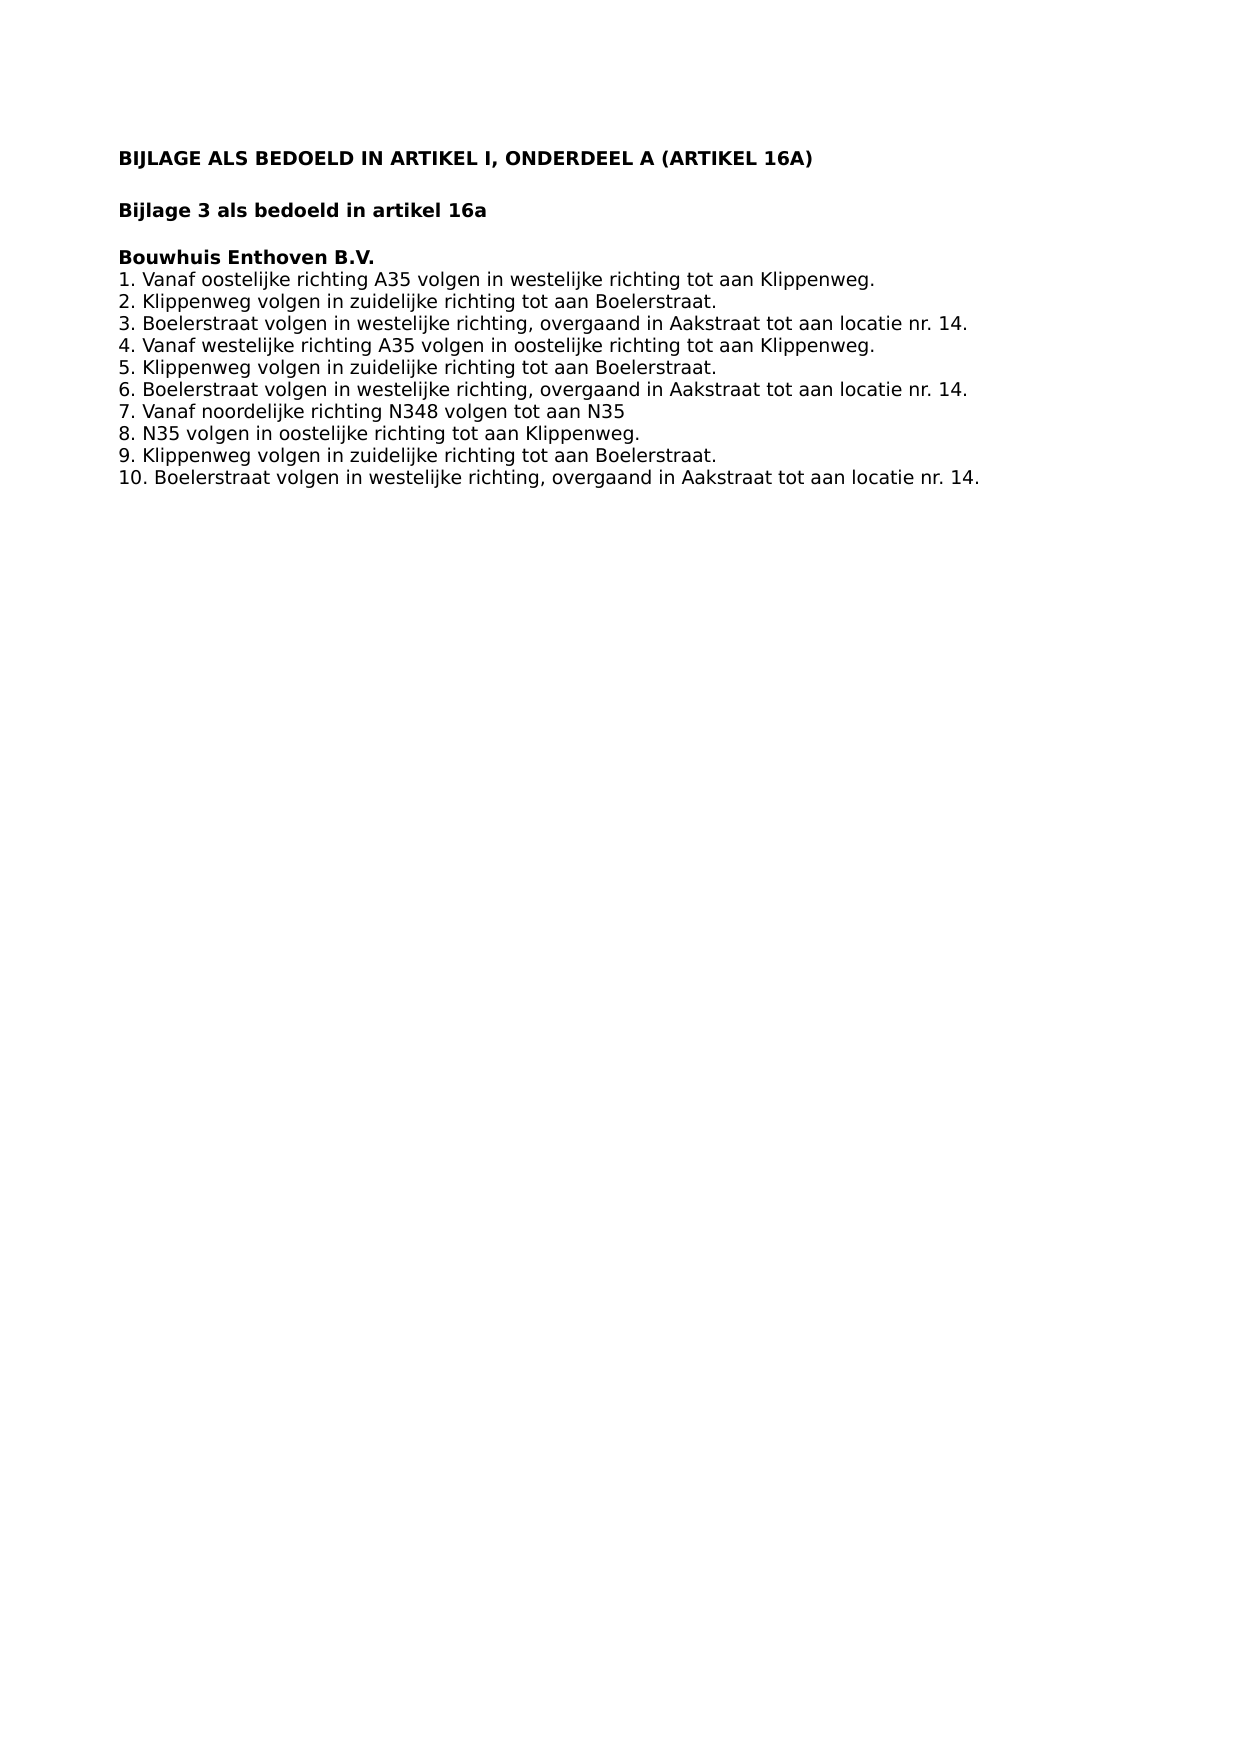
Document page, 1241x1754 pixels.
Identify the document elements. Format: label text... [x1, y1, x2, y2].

text 5. Klippenweg volgen in zuidelijke richting tot aan Boelerstraat. [118, 357, 1122, 379]
text 7. Vanaf noordelijke richting N348 volgen tot aan N35 [118, 401, 1122, 423]
text 1. Vanaf oostelijke richting A35 volgen in westelijke richting tot aan Klippenweg. [118, 269, 1122, 291]
text 6. Boelerstraat volgen in westelijke richting, overgaand in Aakstraat tot aan locatie nr. 14. [118, 379, 1122, 401]
text 2. Klippenweg volgen in zuidelijke richting tot aan Boelerstraat. [118, 291, 1122, 313]
text 10. Boelerstraat volgen in westelijke richting, overgaand in Aakstraat tot aan locatie nr. 14. [118, 467, 1122, 489]
subtitle BIJLAGE ALS BEDOELD IN ARTIKEL I, ONDERDEEL A (ARTIKEL 16A) [118, 148, 1122, 170]
text 3. Boelerstraat volgen in westelijke richting, overgaand in Aakstraat tot aan locatie nr. 14. [118, 313, 1122, 335]
text 4. Vanaf westelijke richting A35 volgen in oostelijke richting tot aan Klippenweg. [118, 335, 1122, 357]
text 9. Klippenweg volgen in zuidelijke richting tot aan Boelerstraat. [118, 445, 1122, 467]
text 8. N35 volgen in oostelijke richting tot aan Klippenweg. [118, 423, 1122, 445]
text Bouwhuis Enthoven B.V. [118, 247, 1122, 269]
subtitle Bijlage 3 als bedoeld in artikel 16a [118, 200, 1122, 222]
